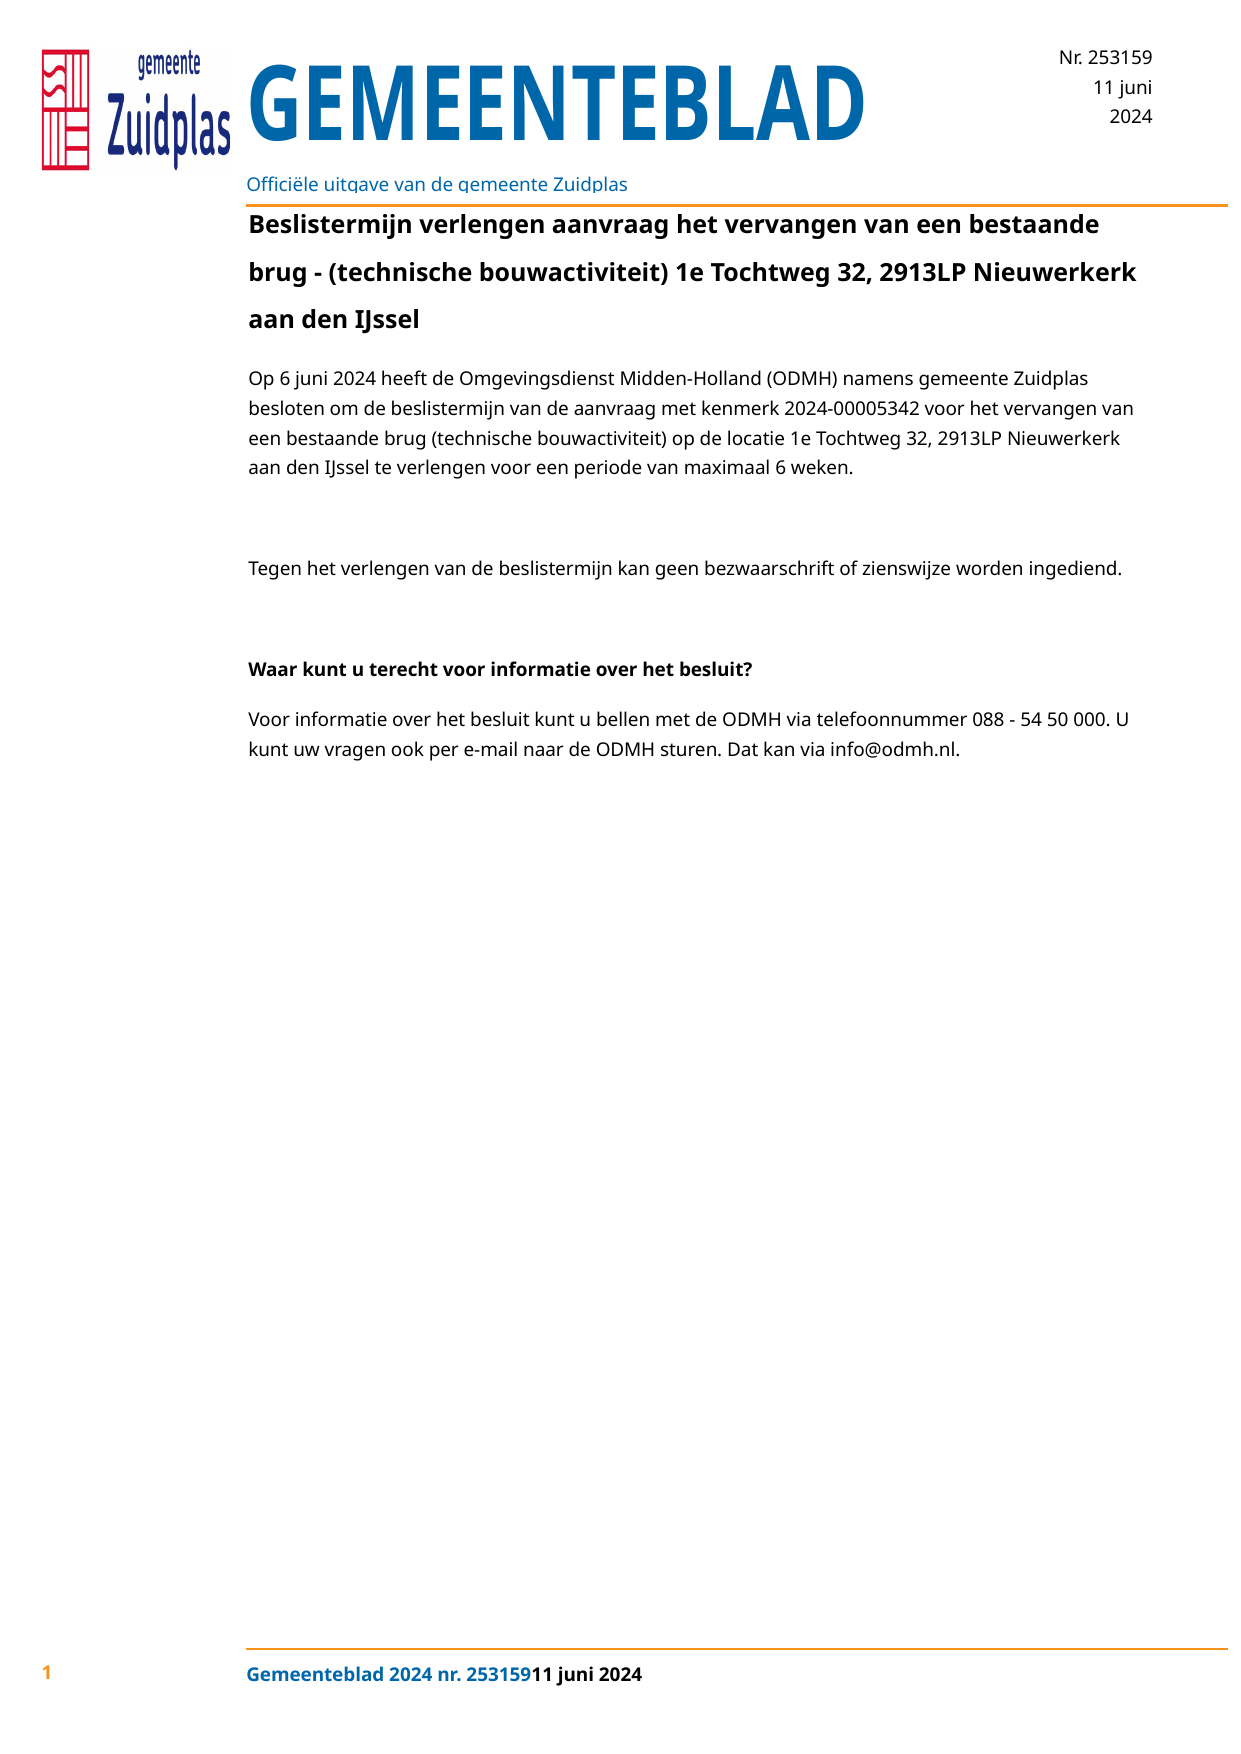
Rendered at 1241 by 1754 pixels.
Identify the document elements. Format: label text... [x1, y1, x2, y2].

text Op 6 juni 2024 heeft de Omgevingsdienst Midden-Holland (ODMH) namens gemeente Zuidplas besloten om de beslistermijn van de aanvraag met kenmerk 2024-00005342 voor het vervangen van een bestaande brug (technische bouwactiviteit) op de locatie 1e Tochtweg 32, 2913LP Nieuwerkerk aan den IJssel te verlengen voor een periode van maximaal 6 weken. [248, 366, 1152, 480]
text Waar kunt u terecht voor informatie over het besluit? [248, 656, 1152, 682]
picture [41, 47, 231, 172]
text Voor informatie over het besluit kunt u bellen met de ODMH via telefoonnummer 088 - 54 50 000. U kunt uw vragen ook per e-mail naar de ODMH sturen. Dat kan via info@odmh.nl. [248, 706, 1152, 762]
text Tegen het verlengen van de beslistermijn kan geen bezwaarschrift of zienswijze worden ingediend. [248, 555, 1152, 581]
text Beslistermijn verlengen aanvraag het vervangen van een bestaande brug - (technische bouwactiviteit) 1e Tochtweg 32, 2913LP Nieuwerkerk aan den IJssel [248, 207, 1152, 336]
